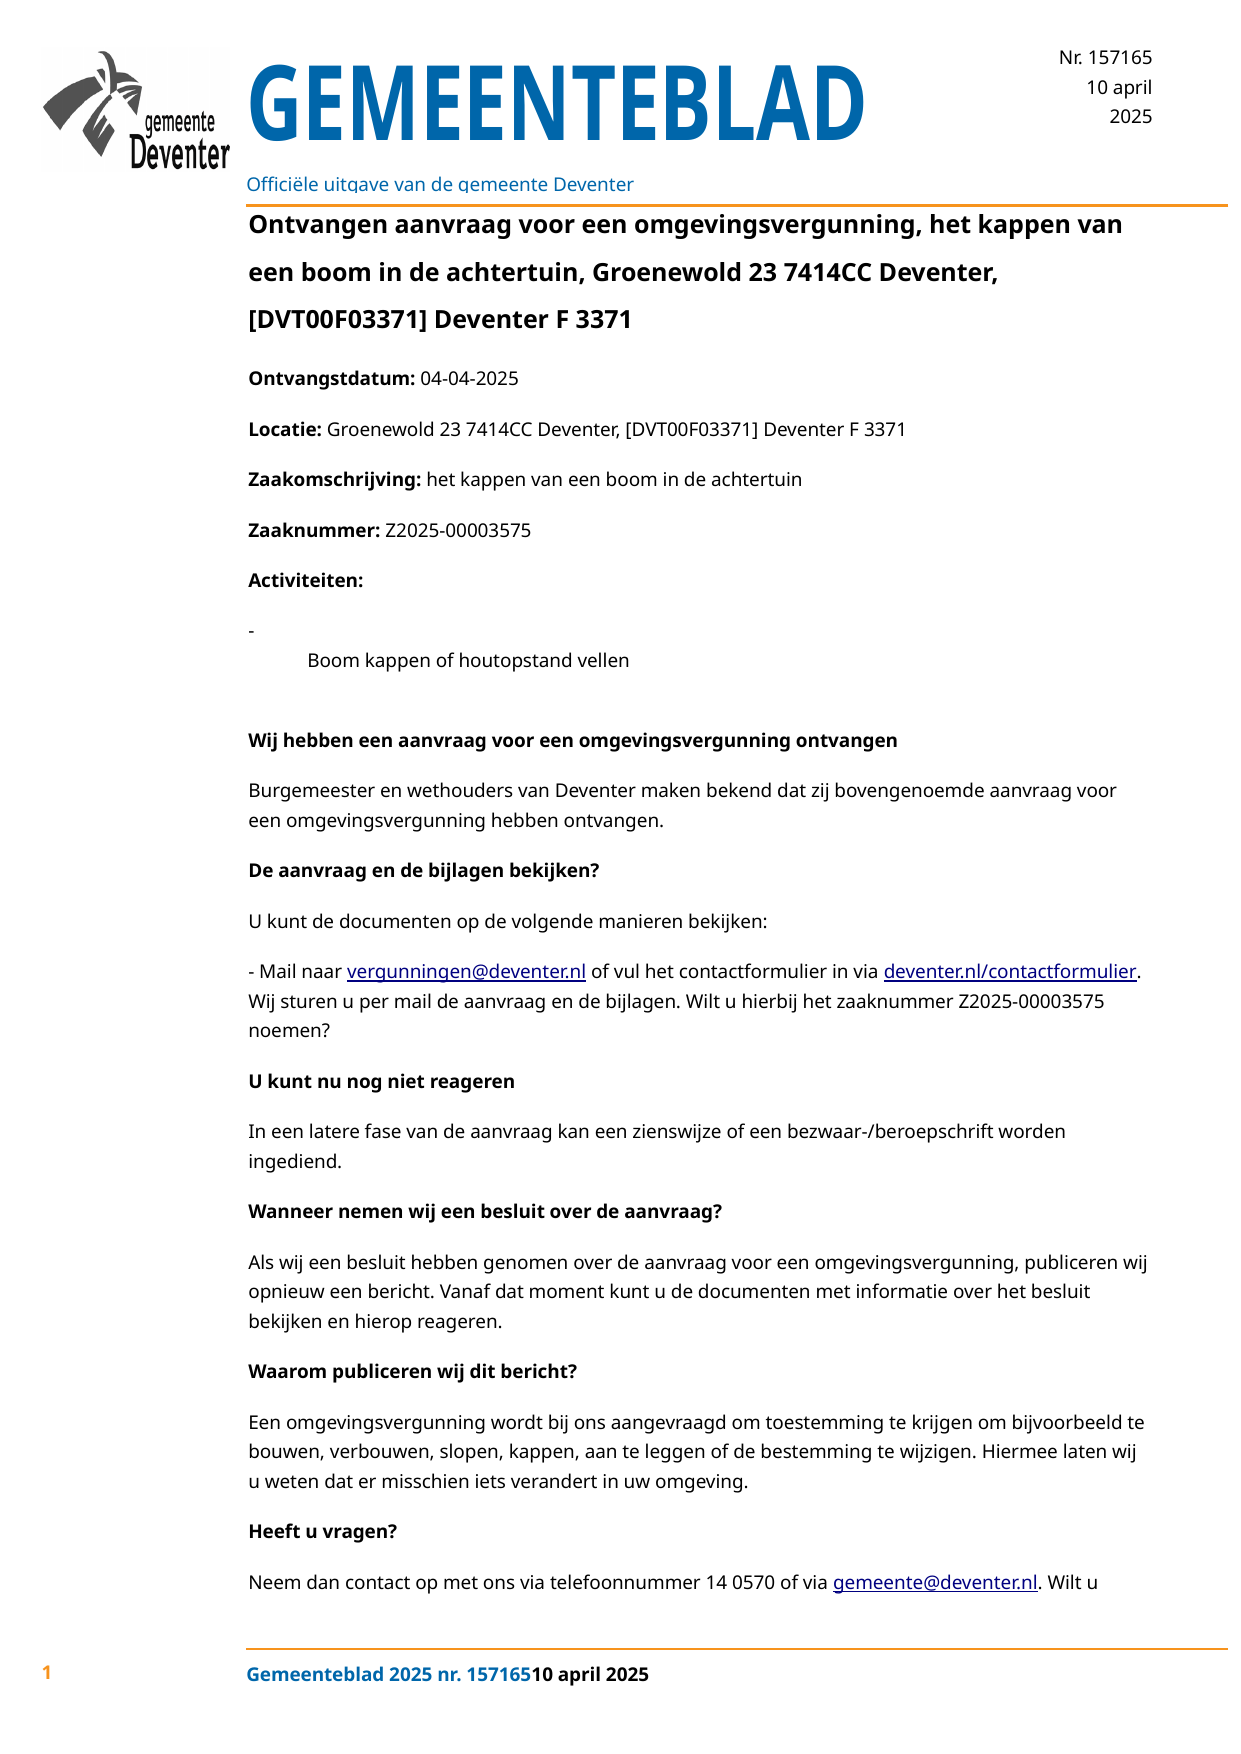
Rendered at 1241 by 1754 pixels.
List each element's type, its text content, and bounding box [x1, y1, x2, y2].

text Wanneer nemen wij een besluit over de aanvraag? [248, 1198, 1152, 1224]
picture [41, 47, 231, 172]
text Ontvangen aanvraag voor een omgevingsvergunning, het kappen van een boom in de achtertuin, Groenewold 23 7414CC Deventer, [DVT00F03371] Deventer F 3371 [248, 207, 1152, 336]
text Waarom publiceren wij dit bericht? [248, 1358, 1152, 1384]
text Een omgevingsvergunning wordt bij ons aangevraagd om toestemming te krijgen om bijvoorbeeld te bouwen, verbouwen, slopen, kappen, aan te leggen of de bestemming te wijzigen. Hiermee laten wij u weten dat er misschien iets verandert in uw omgeving. [248, 1409, 1152, 1494]
text Ontvangstdatum: 04-04-2025 [248, 366, 1152, 391]
text U kunt de documenten op de volgende manieren bekijken: [248, 908, 1152, 934]
text U kunt nu nog niet reageren [248, 1068, 1152, 1094]
text Locatie: Groenewold 23 7414CC Deventer, [DVT00F03371] Deventer F 3371 [248, 416, 1152, 442]
text De aanvraag en de bijlagen bekijken? [248, 858, 1152, 883]
text Zaaknummer: Z2025-00003575 [248, 517, 1152, 542]
text Heeft u vragen? [248, 1518, 1152, 1544]
text Wij hebben een aanvraag voor een omgevingsvergunning ontvangen [248, 727, 1152, 753]
text In een latere fase van de aanvraag kan een zienswijze of een bezwaar-/beroepschrift worden ingediend. [248, 1118, 1152, 1174]
text Activiteiten: [248, 567, 1152, 593]
list Boom kappen of houtopstand vellen [248, 647, 1152, 673]
text - Mail naar vergunningen@deventer.nl of vul het contactformulier in via deventer.nl/contactformulier. Wij sturen u per mail de aanvraag en de bijlagen. Wilt u hierbij het zaaknummer Z2025-00003575 noemen? [248, 958, 1152, 1043]
text Burgemeester en wethouders van Deventer maken bekend dat zij bovengenoemde aanvraag voor een omgevingsvergunning hebben ontvangen. [248, 778, 1152, 833]
text Neem dan contact op met ons via telefoonnummer 14 0570 of via gemeente@deventer.nl. Wilt u [248, 1569, 1152, 1594]
text Zaakomschrijving: het kappen van een boom in de achtertuin [248, 466, 1152, 492]
text Als wij een besluit hebben genomen over de aanvraag voor een omgevingsvergunning, publiceren wij opnieuw een bericht. Vanaf dat moment kunt u de documenten met informatie over het besluit bekijken en hierop reageren. [248, 1249, 1152, 1334]
